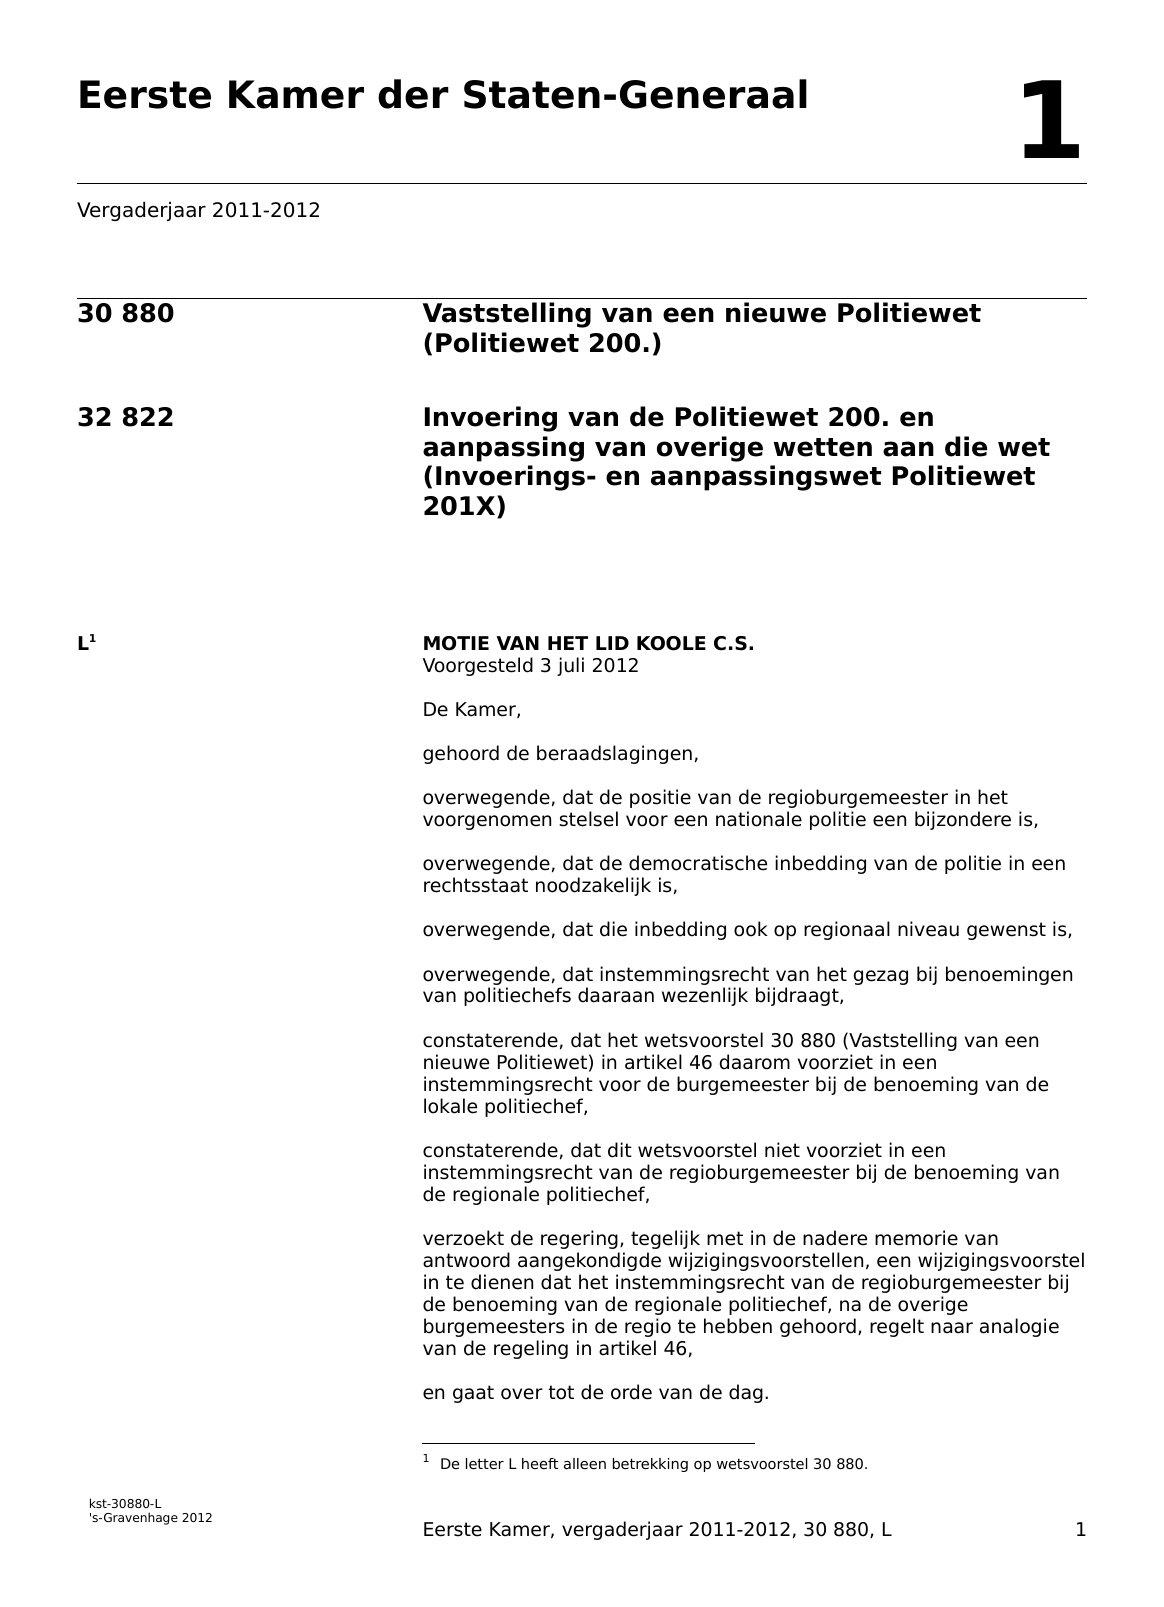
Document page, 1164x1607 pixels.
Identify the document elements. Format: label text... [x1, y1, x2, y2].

text Voorgesteld 3 juli 2012 [422, 654, 1087, 676]
text De Kamer, [422, 699, 1087, 721]
text overwegende, dat instemmingsrecht van het gezag bij benoemingen van politiechefs daaraan wezenlijk bijdraagt, [422, 963, 1087, 1007]
text gehoord de beraadslagingen, [422, 743, 1087, 765]
text overwegende, dat die inbedding ook op regionaal niveau gewenst is, [422, 919, 1087, 941]
text overwegende, dat de democratische inbedding van de politie in een rechtsstaat noodzakelijk is, [422, 853, 1087, 897]
text constaterende, dat het wetsvoorstel 30 880 (Vaststelling van een nieuwe Politiewet) in artikel 46 daarom voorziet in een instemmingsrecht voor de burgemeester bij de benoeming van de lokale politiechef, [422, 1029, 1087, 1117]
text constaterende, dat dit wetsvoorstel niet voorziet in een instemmingsrecht van de regioburgemeester bij de benoeming van de regionale politiechef, [422, 1140, 1087, 1206]
text en gaat over tot de orde van de dag. [422, 1382, 1087, 1404]
table_header Eerste Kamer der Staten-Generaal [77, 59, 886, 183]
text kst-30880-L [88, 1497, 323, 1511]
text verzoekt de regering, tegelijk met in de nadere memorie van antwoord aangekondigde wijzigingsvoorstellen, een wijzigingsvoorstel in te dienen dat het instemmingsrecht van de regioburgemeester bij de benoeming van de regionale politiechef, na de overige burgemeesters in de regio te hebben gehoord, regelt naar analogie van de regeling in artikel 46, [422, 1228, 1087, 1360]
subtitle 30 880 Vaststelling van een nieuwe Politiewet (Politiewet 200.) [77, 299, 1087, 358]
table_header 1 [886, 59, 1087, 183]
text overwegende, dat de positie van de regioburgemeester in het voorgenomen stelsel voor een nationale politie een bijzondere is, [422, 787, 1087, 831]
subtitle L MOTIE VAN HET LID KOOLE C.S. [77, 632, 1087, 654]
text De letter L heeft alleen betrekking op wetsvoorstel 30 880. [422, 1452, 1087, 1474]
subtitle 32 822 Invoering van de Politiewet 200. en aanpassing van overige wetten aan die wet (Invoerings- en aanpassingswet Politiewet 201X) [77, 403, 1087, 521]
text 's-Gravenhage 2012 [88, 1511, 323, 1525]
table_cell Vergaderjaar 2011-2012 [77, 184, 1087, 298]
